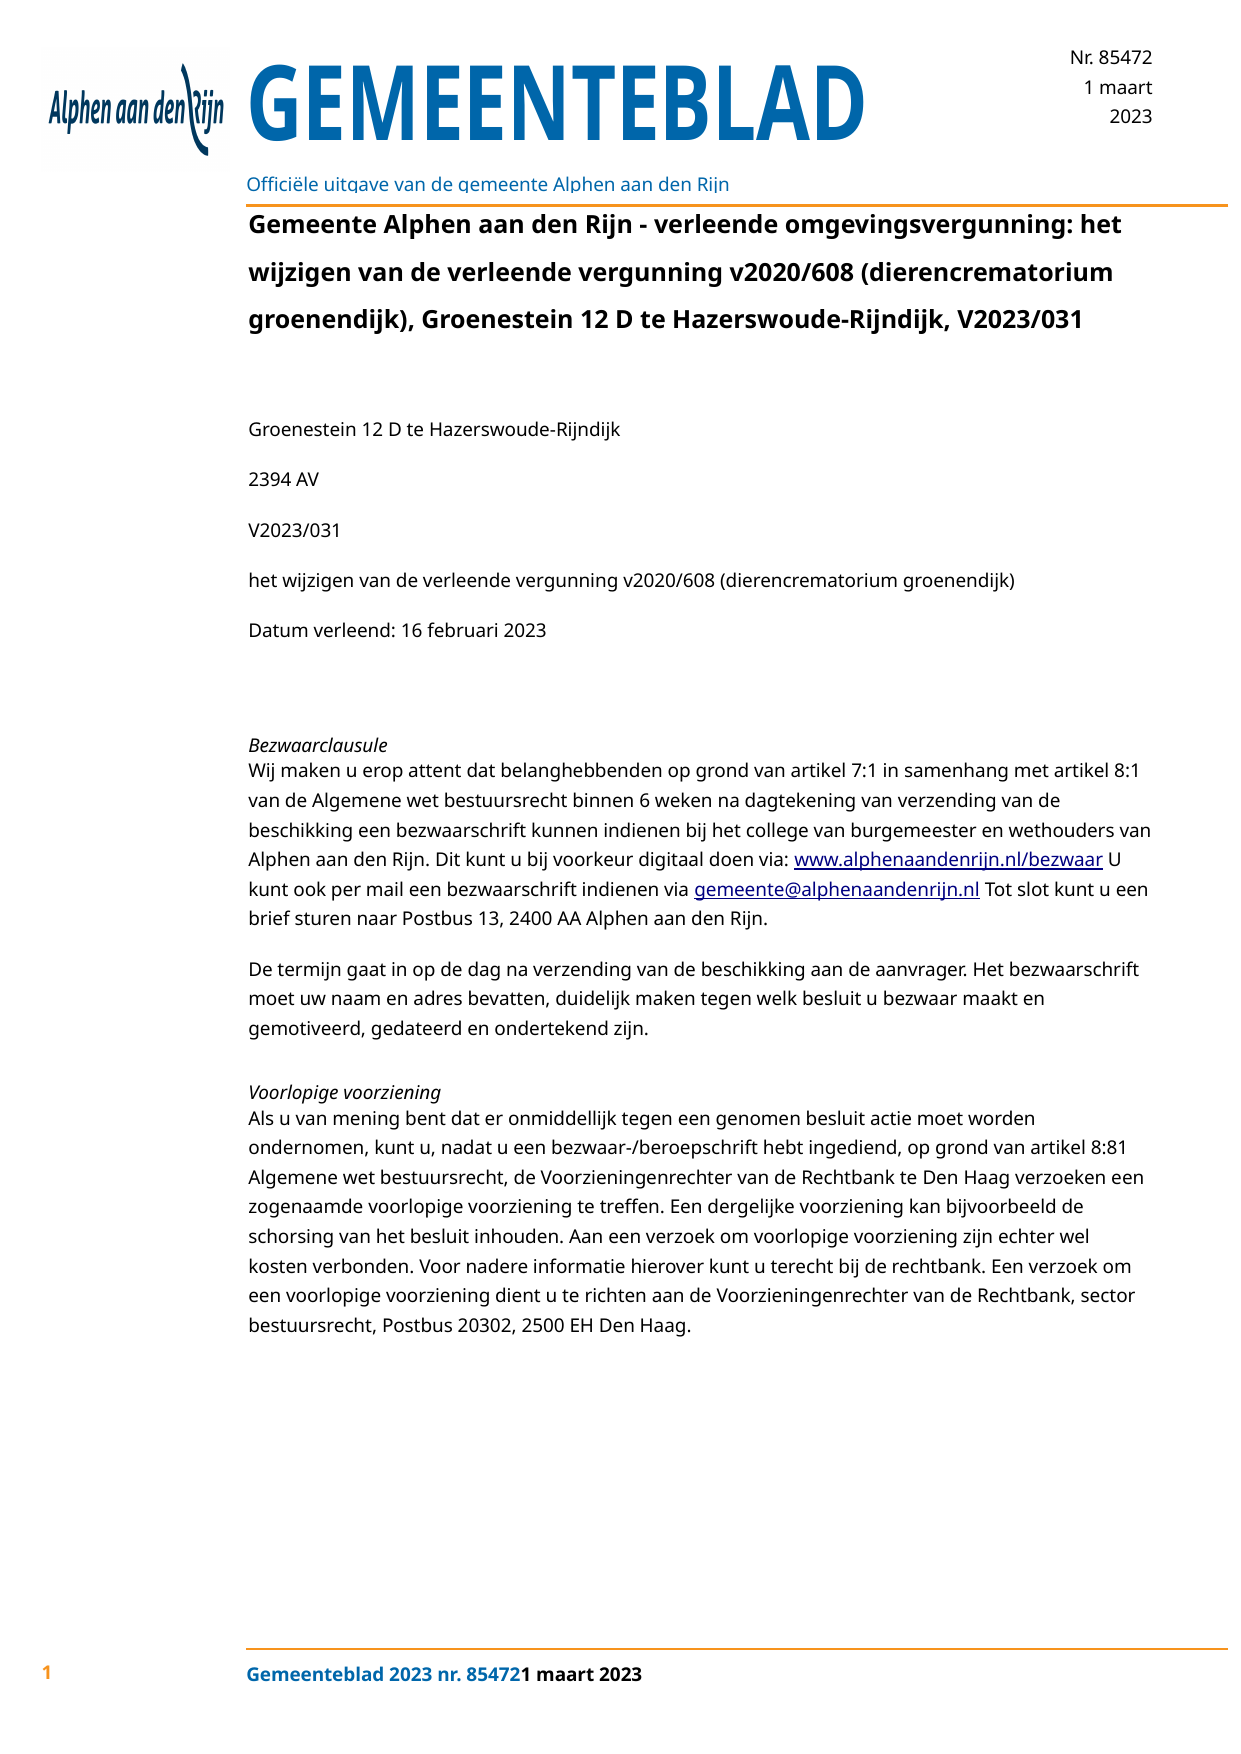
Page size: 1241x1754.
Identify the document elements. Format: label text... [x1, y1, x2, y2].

text het wijzigen van de verleende vergunning v2020/608 (dierencrematorium groenendijk) [248, 567, 1152, 593]
text De termijn gaat in op de dag na verzending van de beschikking aan de aanvrager. Het bezwaarschrift moet uw naam en adres bevatten, duidelijk maken tegen welk besluit u bezwaar maakt en gemotiveerd, gedateerd en ondertekend zijn. [248, 956, 1152, 1041]
text Bezwaarclausule [248, 732, 1152, 758]
text V2023/031 [248, 517, 1152, 542]
text 2394 AV [248, 466, 1152, 492]
text Wij maken u erop attent dat belanghebbenden op grond van artikel 7:1 in samenhang met artikel 8:1 van de Algemene wet bestuursrecht binnen 6 weken na dagtekening van verzending van de beschikking een bezwaarschrift kunnen indienen bij het college van burgemeester en wethouders van Alphen aan den Rijn. Dit kunt u bij voorkeur digitaal doen via: www.alphenaandenrijn.nl/bezwaar U kunt ook per mail een bezwaarschrift indienen via gemeente@alphenaandenrijn.nl Tot slot kunt u een brief sturen naar Postbus 13, 2400 AA Alphen aan den Rijn. [248, 758, 1152, 931]
picture [41, 47, 231, 172]
text Groenestein 12 D te Hazerswoude-Rijndijk [248, 416, 1152, 442]
text Gemeente Alphen aan den Rijn - verleende omgevingsvergunning: het wijzigen van de verleende vergunning v2020/608 (dierencrematorium groenendijk), Groenestein 12 D te Hazerswoude-Rijndijk, V2023/031 [248, 207, 1152, 336]
text Als u van mening bent dat er onmiddellijk tegen een genomen besluit actie moet worden ondernomen, kunt u, nadat u een bezwaar-/beroepschrift hebt ingediend, op grond van artikel 8:81 Algemene wet bestuursrecht, de Voorzieningenrechter van de Rechtbank te Den Haag verzoeken een zogenaamde voorlopige voorziening te treffen. Een dergelijke voorziening kan bijvoorbeeld de schorsing van het besluit inhouden. Aan een verzoek om voorlopige voorziening zijn echter wel kosten verbonden. Voor nadere informatie hierover kunt u terecht bij de rechtbank. Een verzoek om een voorlopige voorziening dient u te richten aan de Voorzieningenrechter van de Rechtbank, sector bestuursrecht, Postbus 20302, 2500 EH Den Haag. [248, 1105, 1152, 1338]
text Datum verleend: 16 februari 2023 [248, 618, 1152, 643]
text Voorlopige voorziening [248, 1079, 1152, 1105]
